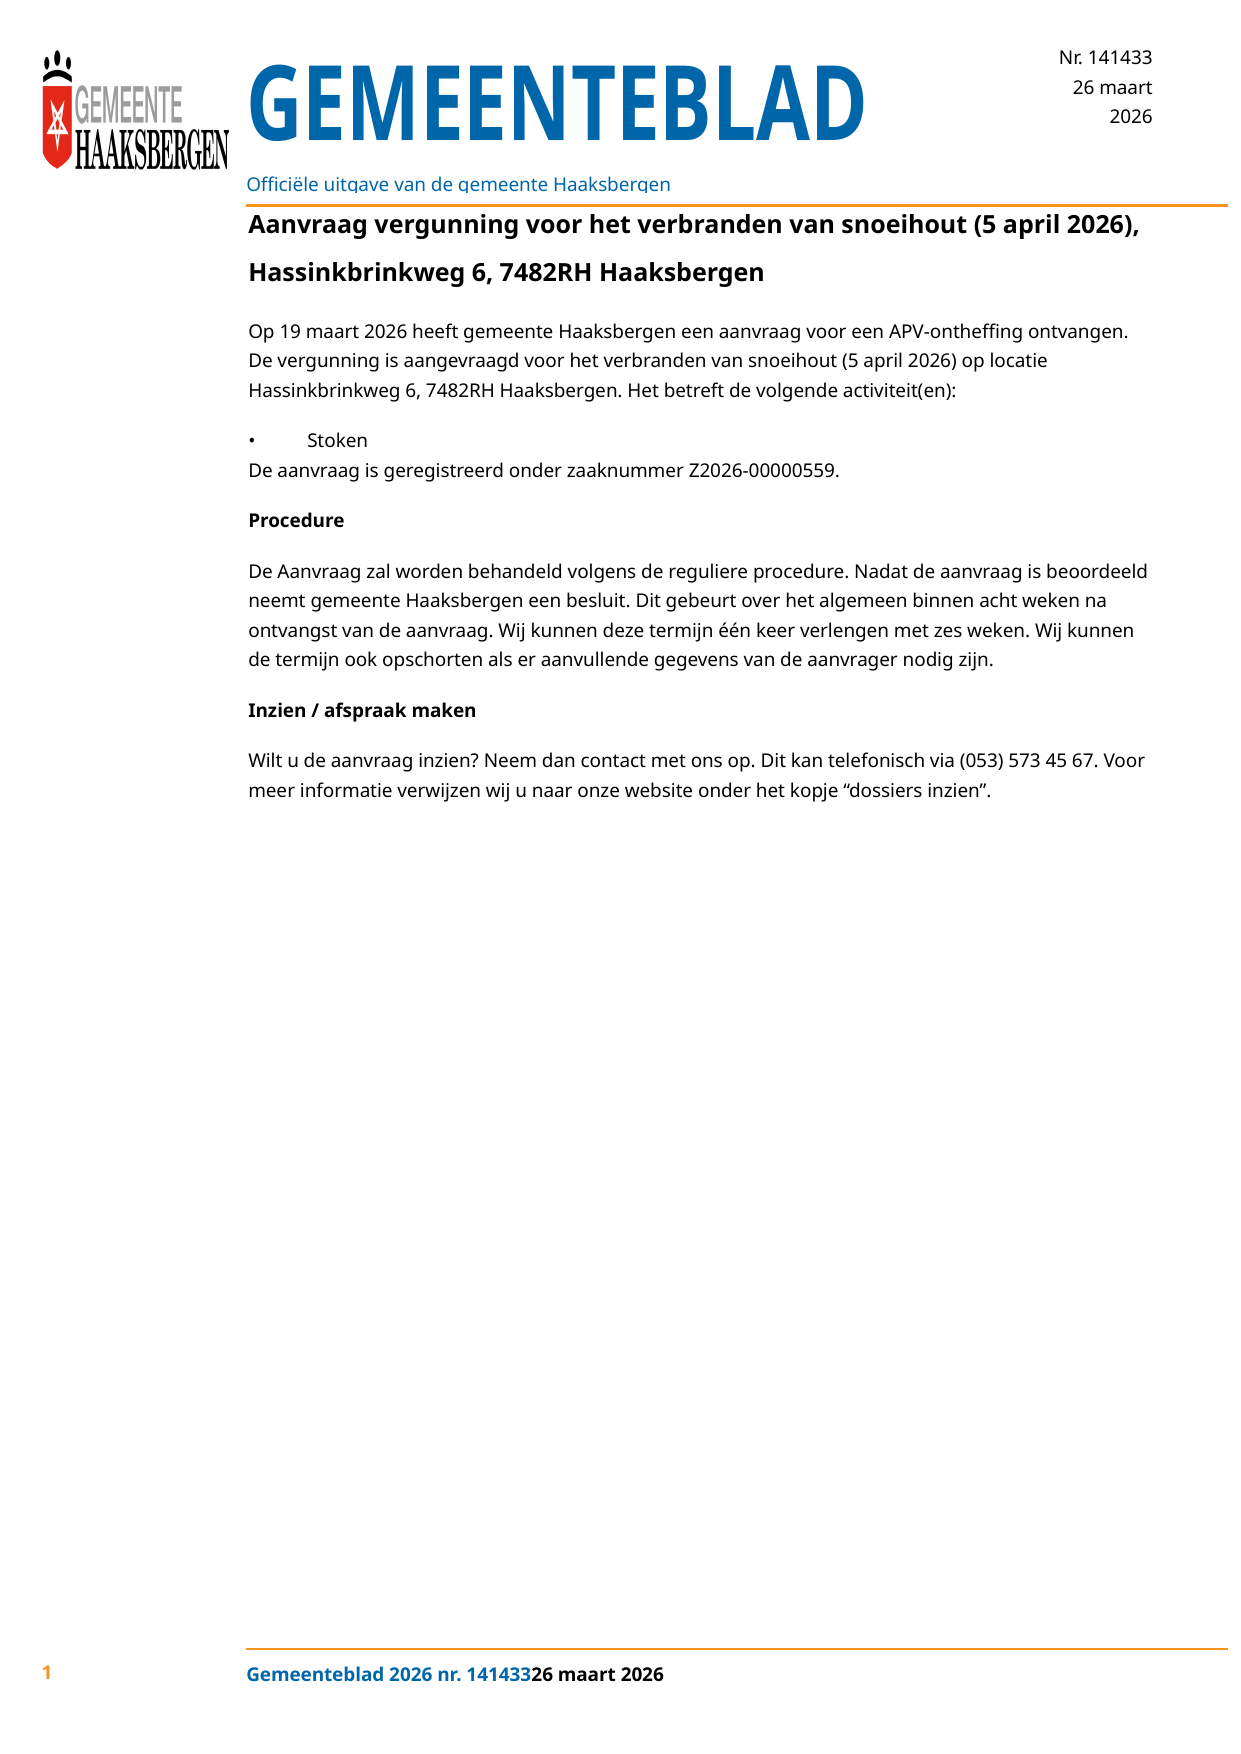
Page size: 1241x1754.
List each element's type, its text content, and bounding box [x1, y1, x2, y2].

text Inzien / afspraak maken [248, 697, 1152, 723]
picture [41, 47, 231, 172]
text Wilt u de aanvraag inzien? Neem dan contact met ons op. Dit kan telefonisch via (053) 573 45 67. Voor meer informatie verwijzen wij u naar onze website onder het kopje “dossiers inzien”. [248, 747, 1152, 803]
text De Aanvraag zal worden behandeld volgens de reguliere procedure. Nadat de aanvraag is beoordeeld neemt gemeente Haaksbergen een besluit. Dit gebeurt over het algemeen binnen acht weken na ontvangst van de aanvraag. Wij kunnen deze termijn één keer verlengen met zes weken. Wij kunnen de termijn ook opschorten als er aanvullende gegevens van de aanvrager nodig zijn. [248, 558, 1152, 672]
text Op 19 maart 2026 heeft gemeente Haaksbergen een aanvraag voor een APV-ontheffing ontvangen. De vergunning is aangevraagd voor het verbranden van snoeihout (5 april 2026) op locatie Hassinkbrinkweg 6, 7482RH Haaksbergen. Het betreft de volgende activiteit(en): [248, 318, 1152, 403]
text De aanvraag is geregistreerd onder zaaknummer Z2026-00000559. [248, 457, 1152, 483]
text Aanvraag vergunning voor het verbranden van snoeihout (5 april 2026), Hassinkbrinkweg 6, 7482RH Haaksbergen [248, 207, 1152, 288]
list Stoken [248, 427, 1152, 453]
text Procedure [248, 507, 1152, 533]
